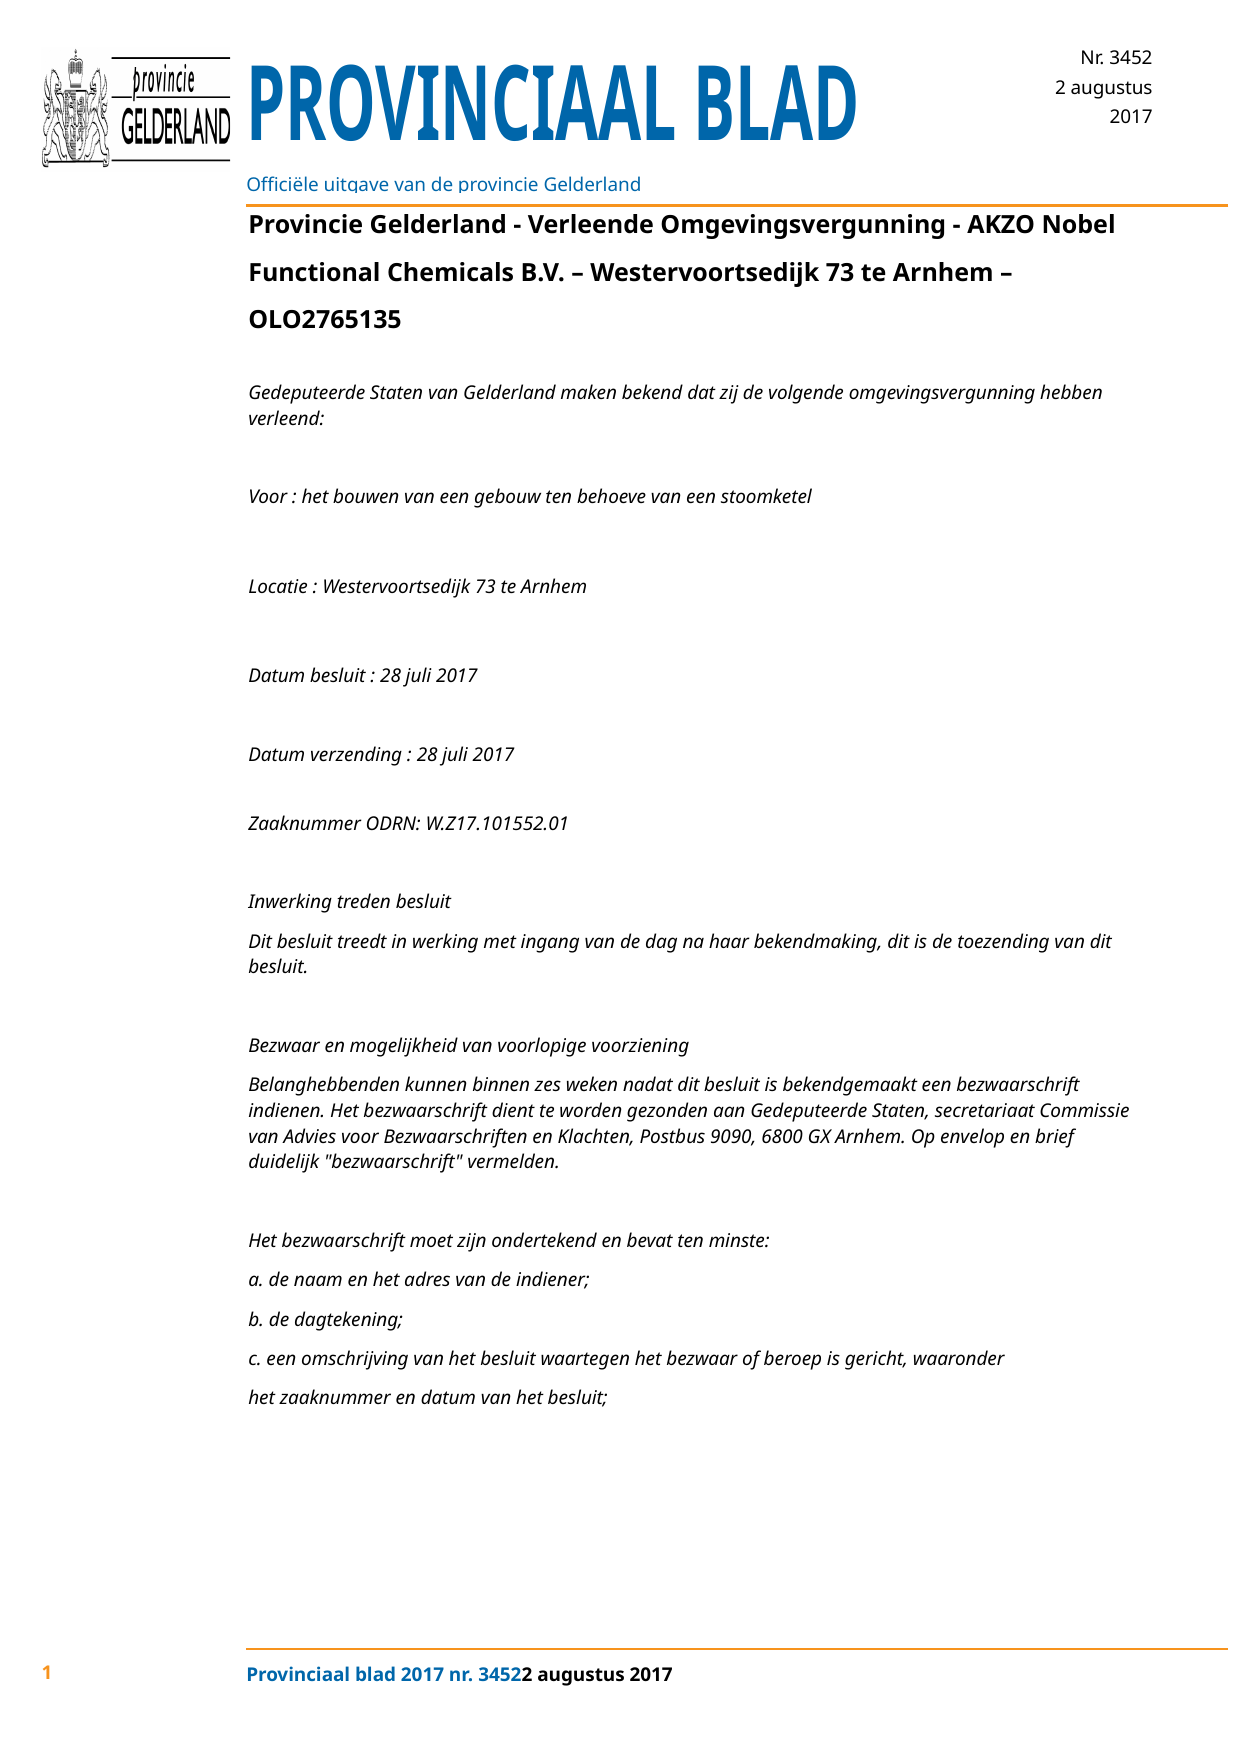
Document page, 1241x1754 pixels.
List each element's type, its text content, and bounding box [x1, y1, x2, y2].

picture [41, 47, 231, 172]
text Provincie Gelderland - Verleende Omgevingsvergunning - AKZO Nobel Functional Chemicals B.V. – Westervoortsedijk 73 te Arnhem – OLO2765135 [248, 207, 1152, 336]
text Het bezwaarschrift moet zijn ondertekend en bevat ten minste: [248, 1227, 1152, 1253]
text Dit besluit treedt in werking met ingang van de dag na haar bekendmaking, dit is de toezending van dit besluit. [248, 928, 1152, 979]
text a. de naam en het adres van de indiener; [248, 1266, 1152, 1292]
text Belanghebbenden kunnen binnen zes weken nadat dit besluit is bekendgemaakt een bezwaarschrift indienen. Het bezwaarschrift dient te worden gezonden aan Gedeputeerde Staten, secretariaat Commissie van Advies voor Bezwaarschriften en Klachten, Postbus 9090, 6800 GX Arnhem. Op envelop en brief duidelijk "bezwaarschrift" vermelden. [248, 1071, 1152, 1174]
text het zaaknummer en datum van het besluit; [248, 1384, 1152, 1410]
text Datum besluit : 28 juli 2017 [248, 663, 1152, 688]
text Inwerking treden besluit [248, 889, 1152, 914]
text Gedeputeerde Staten van Gelderland maken bekend dat zij de volgende omgevingsvergunning hebben verleend: [248, 379, 1152, 431]
text Zaaknummer ODRN: W.Z17.101552.01 [248, 810, 1152, 836]
text c. een omschrijving van het besluit waartegen het bezwaar of beroep is gericht, waaronder [248, 1345, 1152, 1371]
text Datum verzending : 28 juli 2017 [248, 741, 1152, 767]
text Bezwaar en mogelijkheid van voorlopige voorziening [248, 1032, 1152, 1058]
text b. de dagtekening; [248, 1306, 1152, 1331]
text Locatie : Westervoortsedijk 73 te Arnhem [248, 573, 1152, 599]
text Voor : het bouwen van een gebouw ten behoeve van een stoomketel [248, 483, 1152, 509]
